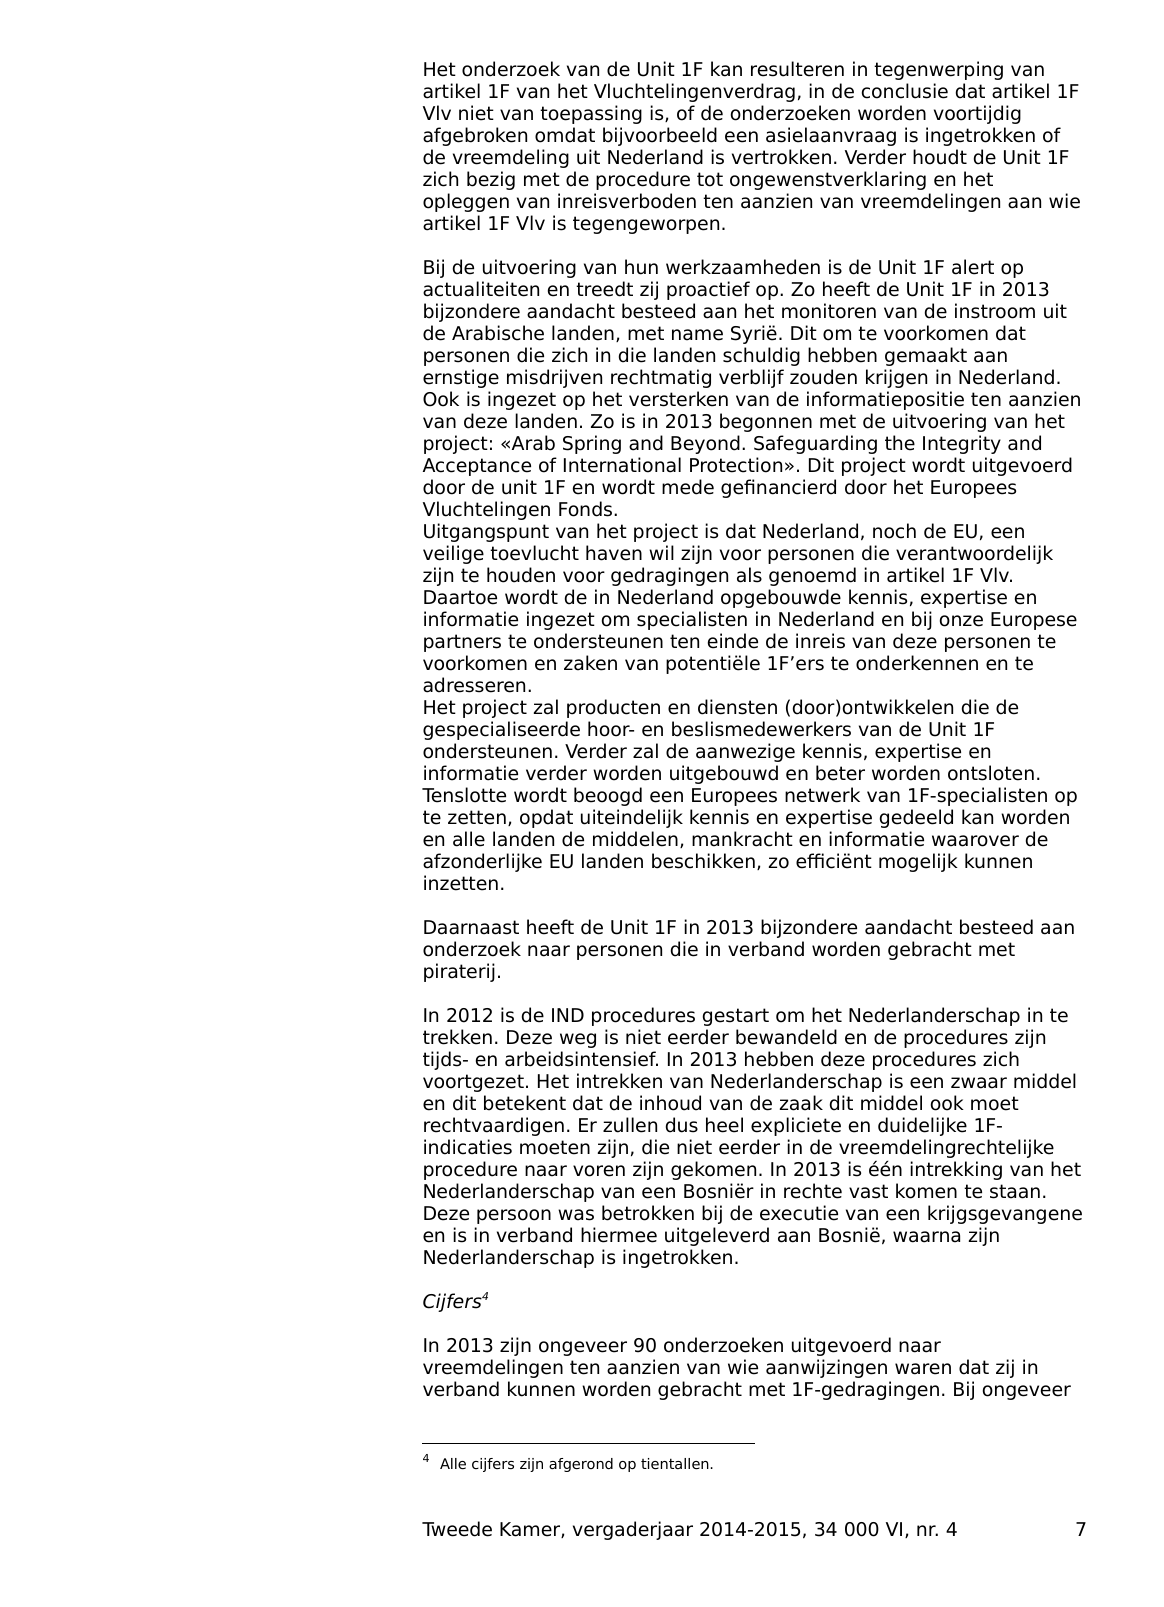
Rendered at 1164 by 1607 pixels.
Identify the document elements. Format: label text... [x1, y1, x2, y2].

text Bij de uitvoering van hun werkzaamheden is de Unit 1F alert op actualiteiten en treedt zij proactief op. Zo heeft de Unit 1F in 2013 bijzondere aandacht besteed aan het monitoren van de instroom uit de Arabische landen, met name Syrië. Dit om te voorkomen dat personen die zich in die landen schuldig hebben gemaakt aan ernstige misdrijven rechtmatig verblijf zouden krijgen in Nederland. Ook is ingezet op het versterken van de informatiepositie ten aanzien van deze landen. Zo is in 2013 begonnen met de uitvoering van het project: «Arab Spring and Beyond. Safeguarding the Integrity and Acceptance of International Protection». Dit project wordt uitgevoerd door de unit 1F en wordt mede gefinancierd door het Europees Vluchtelingen Fonds. [422, 257, 1087, 521]
text In 2012 is de IND procedures gestart om het Nederlanderschap in te trekken. Deze weg is niet eerder bewandeld en de procedures zijn tijds- en arbeidsintensief. In 2013 hebben deze procedures zich voortgezet. Het intrekken van Nederlanderschap is een zwaar middel en dit betekent dat de inhoud van de zaak dit middel ook moet rechtvaardigen. Er zullen dus heel expliciete en duidelijke 1F-indicaties moeten zijn, die niet eerder in de vreemdelingrechtelijke procedure naar voren zijn gekomen. In 2013 is één intrekking van het Nederlanderschap van een Bosniër in rechte vast komen te staan. Deze persoon was betrokken bij de executie van een krijgsgevangene en is in verband hiermee uitgeleverd aan Bosnië, waarna zijn Nederlanderschap is ingetrokken. [422, 1005, 1087, 1268]
text In 2013 zijn ongeveer 90 onderzoeken uitgevoerd naar vreemdelingen ten aanzien van wie aanwijzingen waren dat zij in verband kunnen worden gebracht met 1F-gedragingen. Bij ongeveer [422, 1335, 1087, 1401]
text Uitgangspunt van het project is dat Nederland, noch de EU, een veilige toevlucht haven wil zijn voor personen die verantwoordelijk zijn te houden voor gedragingen als genoemd in artikel 1F Vlv. Daartoe wordt de in Nederland opgebouwde kennis, expertise en informatie ingezet om specialisten in Nederland en bij onze Europese partners te ondersteunen ten einde de inreis van deze personen te voorkomen en zaken van potentiële 1F’ers te onderkennen en te adresseren. [422, 521, 1087, 697]
text Alle cijfers zijn afgerond op tientallen. [422, 1452, 1087, 1474]
text Het project zal producten en diensten (door)ontwikkelen die de gespecialiseerde hoor- en beslismedewerkers van de Unit 1F ondersteunen. Verder zal de aanwezige kennis, expertise en informatie verder worden uitgebouwd en beter worden ontsloten. Tenslotte wordt beoogd een Europees netwerk van 1F-specialisten op te zetten, opdat uiteindelijk kennis en expertise gedeeld kan worden en alle landen de middelen, mankracht en informatie waarover de afzonderlijke EU landen beschikken, zo efficiënt mogelijk kunnen inzetten. [422, 697, 1087, 894]
text Daarnaast heeft de Unit 1F in 2013 bijzondere aandacht besteed aan onderzoek naar personen die in verband worden gebracht met piraterij. [422, 917, 1087, 983]
text Het onderzoek van de Unit 1F kan resulteren in tegenwerping van artikel 1F van het Vluchtelingenverdrag, in de conclusie dat artikel 1F Vlv niet van toepassing is, of de onderzoeken worden voortijdig afgebroken omdat bijvoorbeeld een asielaanvraag is ingetrokken of de vreemdeling uit Nederland is vertrokken. Verder houdt de Unit 1F zich bezig met de procedure tot ongewenstverklaring en het opleggen van inreisverboden ten aanzien van vreemdelingen aan wie artikel 1F Vlv is tegengeworpen. [422, 59, 1087, 235]
subtitle Cijfers [422, 1291, 1087, 1313]
